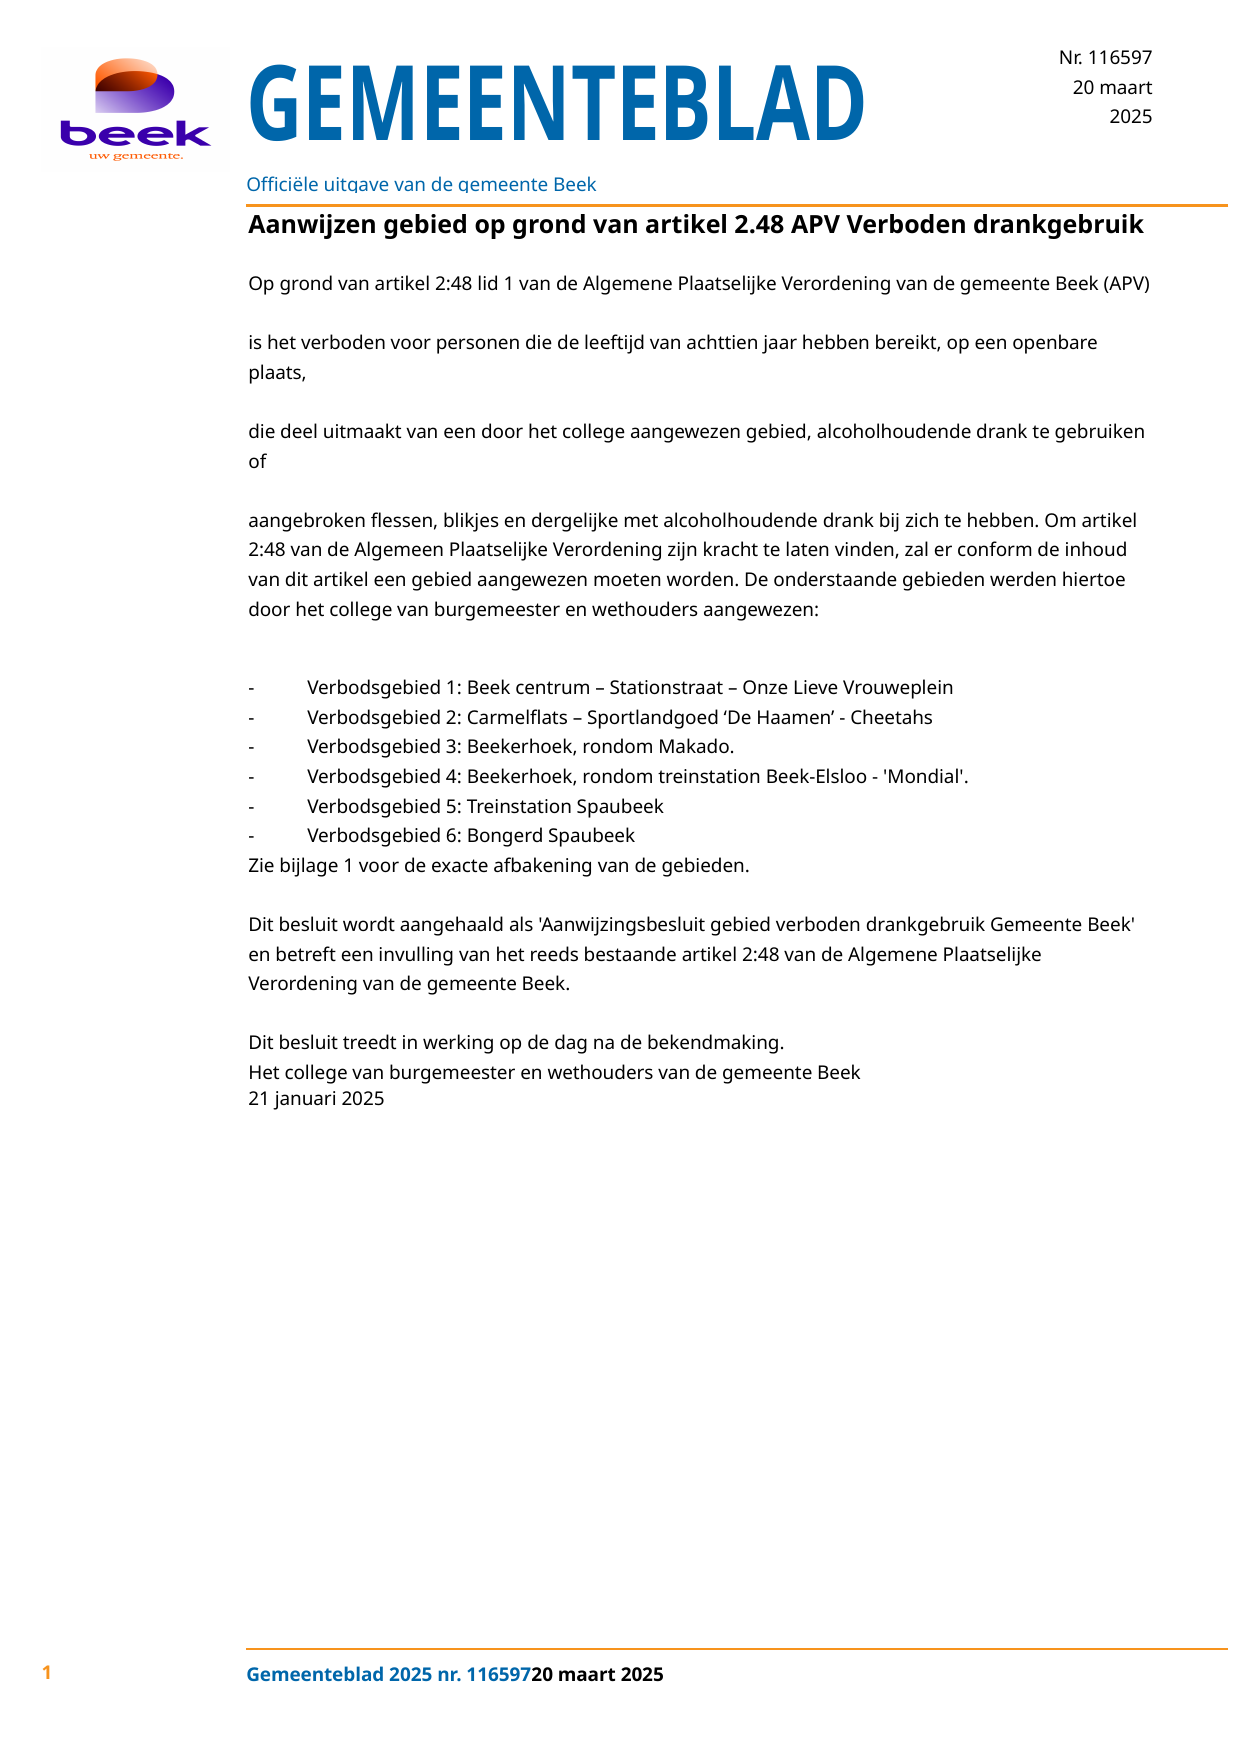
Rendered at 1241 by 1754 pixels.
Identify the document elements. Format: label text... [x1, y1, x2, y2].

list Verbodsgebied 1: Beek centrum – Stationstraat – Onze Lieve Vrouweplein [248, 674, 1152, 700]
text Het college van burgemeester en wethouders van de gemeente Beek [248, 1059, 1152, 1085]
text Dit besluit treedt in werking op de dag na de bekendmaking. [248, 1029, 1152, 1055]
text aangebroken flessen, blikjes en dergelijke met alcoholhoudende drank bij zich te hebben. Om artikel 2:48 van de Algemeen Plaatselijke Verordening zijn kracht te laten vinden, zal er conform de inhoud van dit artikel een gebied aangewezen moeten worden. De onderstaande gebieden werden hiertoe door het college van burgemeester en wethouders aangewezen: [248, 507, 1152, 621]
list Verbodsgebied 3: Beekerhoek, rondom Makado. [248, 734, 1152, 759]
text Dit besluit wordt aangehaald als 'Aanwijzingsbesluit gebied verboden drankgebruik Gemeente Beek' en betreft een invulling van het reeds bestaande artikel 2:48 van de Algemene Plaatselijke Verordening van de gemeente Beek. [248, 911, 1152, 996]
picture [41, 47, 231, 172]
text 21 januari 2025 [248, 1085, 1152, 1111]
list Verbodsgebied 2: Carmelflats – Sportlandgoed ‘De Haamen’ - Cheetahs [248, 704, 1152, 730]
text Zie bijlage 1 voor de exacte afbakening van de gebieden. [248, 852, 1152, 878]
text Op grond van artikel 2:48 lid 1 van de Algemene Plaatselijke Verordening van de gemeente Beek (APV) [248, 270, 1152, 296]
list Verbodsgebied 4: Beekerhoek, rondom treinstation Beek-Elsloo - 'Mondial'. [248, 763, 1152, 789]
text die deel uitmaakt van een door het college aangewezen gebied, alcoholhoudende drank te gebruiken of [248, 418, 1152, 473]
list Verbodsgebied 5: Treinstation Spaubeek [248, 793, 1152, 819]
text is het verboden voor personen die de leeftijd van achttien jaar hebben bereikt, op een openbare plaats, [248, 329, 1152, 385]
text Aanwijzen gebied op grond van artikel 2.48 APV Verboden drankgebruik [248, 207, 1152, 241]
list Verbodsgebied 6: Bongerd Spaubeek [248, 822, 1152, 848]
